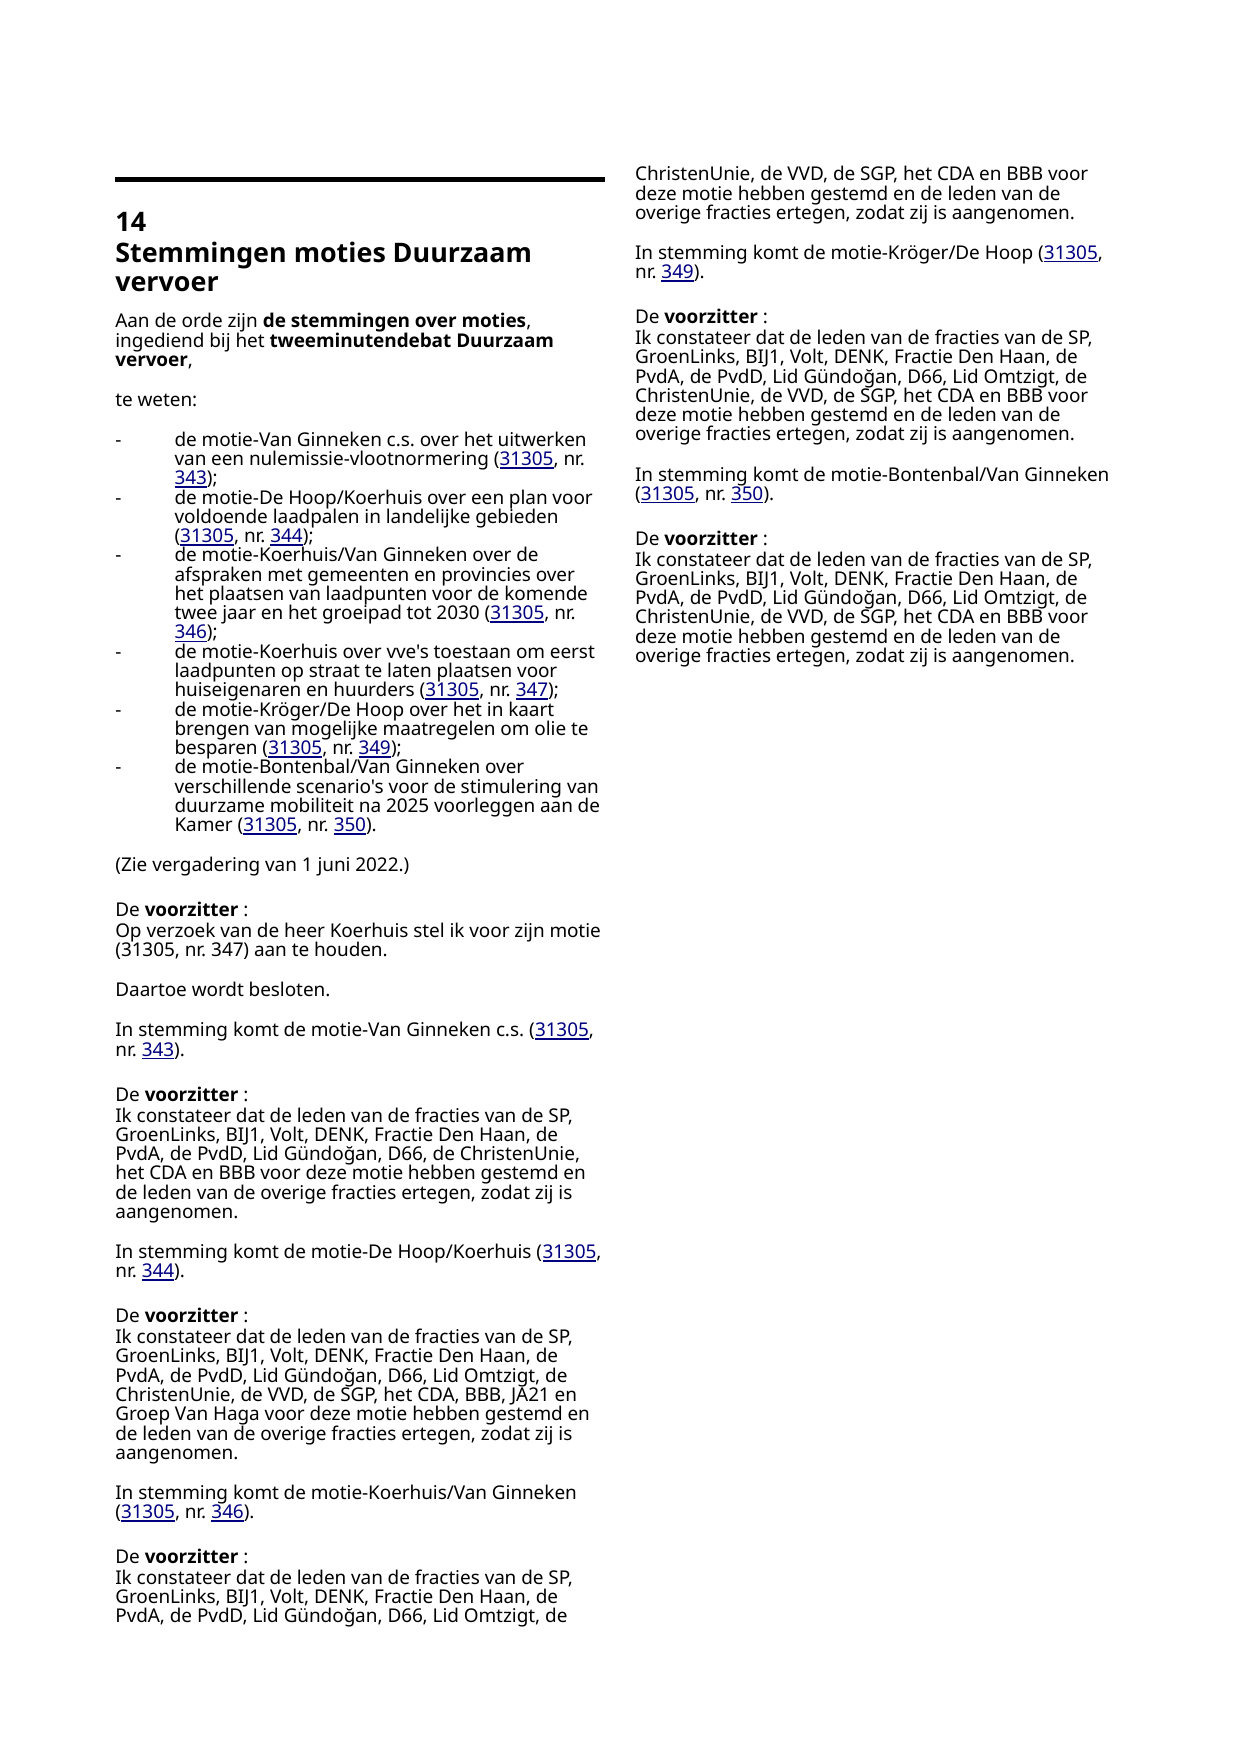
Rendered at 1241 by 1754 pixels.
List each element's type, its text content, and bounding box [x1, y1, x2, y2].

list de motie-Bontenbal/Van Ginneken over verschillende scenario's voor de stimulering van duurzame mobiliteit na 2025 voorleggen aan de Kamer (31305, nr. 350). [115, 758, 605, 836]
list de motie-Van Ginneken c.s. over het uitwerken van een nulemissie-vlootnormering (31305, nr. 343); [115, 431, 605, 489]
text In stemming komt de motie-Kröger/De Hoop (31305, nr. 349). [635, 244, 1125, 282]
text De voorzitter : [635, 525, 1125, 551]
text De voorzitter : [635, 303, 1125, 329]
text De voorzitter : [115, 1302, 605, 1328]
text ChristenUnie, de VVD, de SGP, het CDA en BBB voor deze motie hebben gestemd en de leden van de overige fracties ertegen, zodat zij is aangenomen. [635, 165, 1125, 223]
text Ik constateer dat de leden van de fracties van de SP, GroenLinks, BIJ1, Volt, DENK, Fractie Den Haan, de PvdA, de PvdD, Lid Gündoğan, D66, Lid Omtzigt, de ChristenUnie, de VVD, de SGP, het CDA en BBB voor deze motie hebben gestemd en de leden van de overige fracties ertegen, zodat zij is aangenomen. [635, 551, 1125, 666]
text Ik constateer dat de leden van de fracties van de SP, GroenLinks, BIJ1, Volt, DENK, Fractie Den Haan, de PvdA, de PvdD, Lid Gündoğan, D66, de ChristenUnie, het CDA en BBB voor deze motie hebben gestemd en de leden van de overige fracties ertegen, zodat zij is aangenomen. [115, 1107, 605, 1222]
text (Zie vergadering van 1 juni 2022.) [115, 856, 605, 876]
text In stemming komt de motie-De Hoop/Koerhuis (31305, nr. 344). [115, 1243, 605, 1282]
list de motie-Koerhuis/Van Ginneken over de afspraken met gemeenten en provincies over het plaatsen van laadpunten voor de komende twee jaar en het groeipad tot 2030 (31305, nr. 346); [115, 546, 605, 643]
text De voorzitter : [115, 1543, 605, 1569]
text Ik constateer dat de leden van de fracties van de SP, GroenLinks, BIJ1, Volt, DENK, Fractie Den Haan, de PvdA, de PvdD, Lid Gündoğan, D66, Lid Omtzigt, de [115, 1569, 605, 1627]
text Op verzoek van de heer Koerhuis stel ik voor zijn motie (31305, nr. 347) aan te houden. [115, 922, 605, 961]
text Ik constateer dat de leden van de fracties van de SP, GroenLinks, BIJ1, Volt, DENK, Fractie Den Haan, de PvdA, de PvdD, Lid Gündoğan, D66, Lid Omtzigt, de ChristenUnie, de VVD, de SGP, het CDA en BBB voor deze motie hebben gestemd en de leden van de overige fracties ertegen, zodat zij is aangenomen. [635, 329, 1125, 445]
text In stemming komt de motie-Bontenbal/Van Ginneken (31305, nr. 350). [635, 466, 1125, 504]
text In stemming komt de motie-Van Ginneken c.s. (31305, nr. 343). [115, 1021, 605, 1060]
text Daartoe wordt besloten. [115, 981, 605, 1001]
text De voorzitter : [115, 896, 605, 922]
text Ik constateer dat de leden van de fracties van de SP, GroenLinks, BIJ1, Volt, DENK, Fractie Den Haan, de PvdA, de PvdD, Lid Gündoğan, D66, Lid Omtzigt, de ChristenUnie, de VVD, de SGP, het CDA, BBB, JA21 en Groep Van Haga voor deze motie hebben gestemd en de leden van de overige fracties ertegen, zodat zij is aangenomen. [115, 1328, 605, 1463]
list de motie-De Hoop/Koerhuis over een plan voor voldoende laadpalen in landelijke gebieden (31305, nr. 344); [115, 489, 605, 546]
text Aan de orde zijn de stemmingen over moties, ingediend bij het tweeminutendebat Duurzaam vervoer, [115, 312, 605, 370]
list de motie-Kröger/De Hoop over het in kaart brengen van mogelijke maatregelen om olie te besparen (31305, nr. 349); [115, 701, 605, 758]
text 14 [115, 203, 605, 239]
text Stemmingen moties Duurzaam vervoer [115, 239, 605, 312]
list de motie-Koerhuis over vve's toestaan om eerst laadpunten op straat te laten plaatsen voor huiseigenaren en huurders (31305, nr. 347); [115, 643, 605, 701]
text De voorzitter : [115, 1081, 605, 1107]
text In stemming komt de motie-Koerhuis/Van Ginneken (31305, nr. 346). [115, 1484, 605, 1522]
text te weten: [115, 391, 605, 410]
